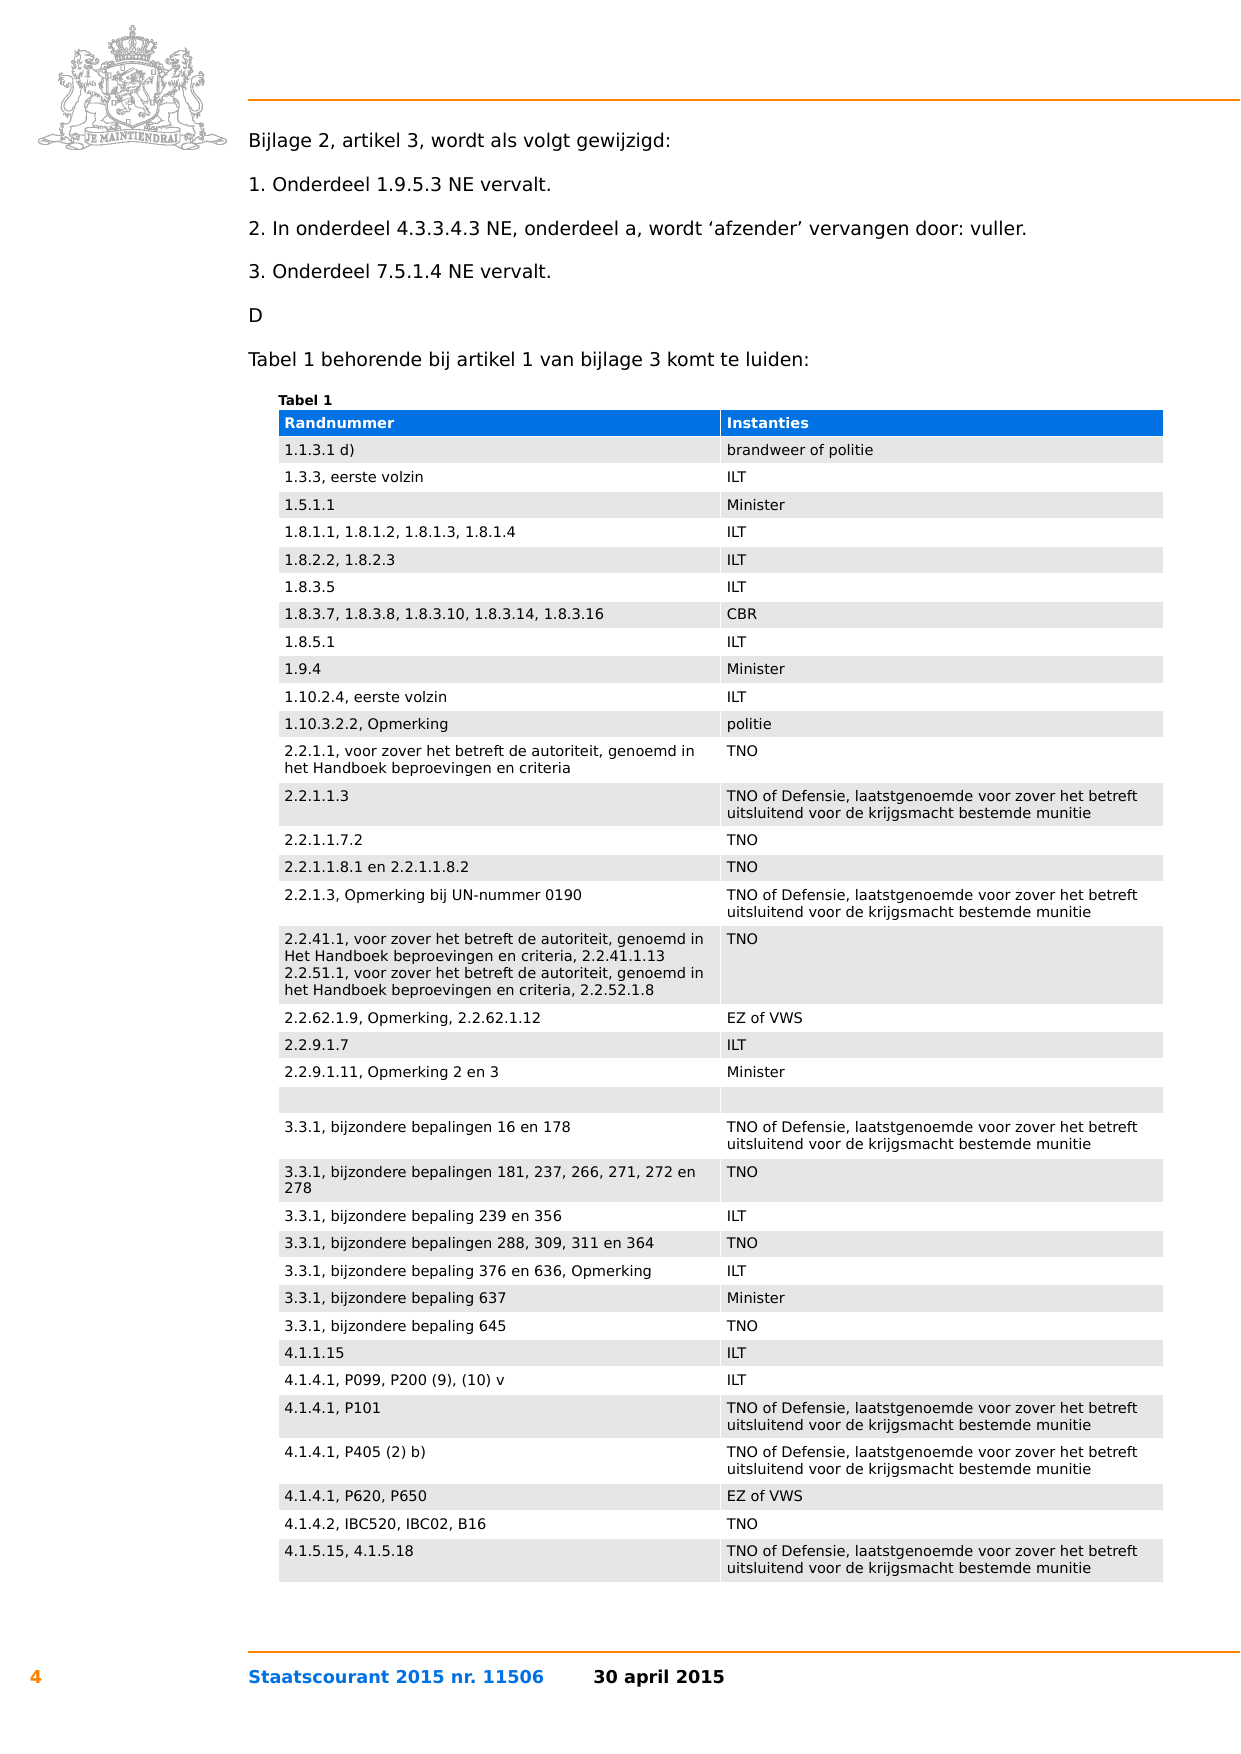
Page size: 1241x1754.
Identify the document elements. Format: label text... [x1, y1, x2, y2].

table_cell [279, 1087, 720, 1113]
table_cell 1.8.3.7, 1.8.3.8, 1.8.3.10, 1.8.3.14, 1.8.3.16 [279, 602, 720, 628]
table_cell EZ of VWS [721, 1005, 1163, 1031]
table_cell politie [721, 711, 1163, 737]
table_cell ILT [721, 519, 1163, 546]
table_cell TNO [721, 1511, 1163, 1537]
table_cell TNO [721, 1231, 1163, 1257]
table_cell 1.1.3.1 d) [279, 437, 720, 463]
table_cell TNO of Defensie, laatstgenoemde voor zover het betreft uitsluitend voor de krijgsmacht bestemde munitie [721, 882, 1163, 925]
text D [248, 305, 1163, 327]
text 1. Onderdeel 1.9.5.3 NE vervalt. [248, 174, 1163, 196]
table_cell ILT [721, 1258, 1163, 1284]
table_cell Minister [721, 1060, 1163, 1086]
table_cell TNO of Defensie, laatstgenoemde voor zover het betreft uitsluitend voor de krijgsmacht bestemde munitie [721, 1439, 1163, 1483]
table_cell ILT [721, 574, 1163, 601]
table_cell ILT [721, 1368, 1163, 1394]
table_cell Instanties [721, 410, 1163, 436]
table_cell ILT [721, 629, 1163, 655]
table_cell ILT [721, 684, 1163, 710]
table_cell ILT [721, 1203, 1163, 1229]
table_cell 2.2.9.1.11, Opmerking 2 en 3 [279, 1060, 720, 1086]
table_cell ILT [721, 465, 1163, 491]
table_cell 3.3.1, bijzondere bepalingen 181, 237, 266, 271, 272 en 278 [279, 1159, 720, 1202]
table_cell TNO of Defensie, laatstgenoemde voor zover het betreft uitsluitend voor de krijgsmacht bestemde munitie [721, 1114, 1163, 1158]
table_cell 4.1.4.1, P099, P200 (9), (10) v [279, 1368, 720, 1394]
table_cell 2.2.1.3, Opmerking bij UN-nummer 0190 [279, 882, 720, 925]
table_cell TNO of Defensie, laatstgenoemde voor zover het betreft uitsluitend voor de krijgsmacht bestemde munitie [721, 1539, 1163, 1582]
table_cell EZ of VWS [721, 1484, 1163, 1510]
table_cell 2.2.1.1, voor zover het betreft de autoriteit, genoemd in het Handboek beproevingen en criteria [279, 739, 720, 782]
text Bijlage 2, artikel 3, wordt als volgt gewijzigd: [248, 130, 1163, 152]
table_cell ILT [721, 547, 1163, 573]
table_cell [721, 1087, 1163, 1113]
table_cell TNO [721, 926, 1163, 1004]
table_cell TNO [721, 855, 1163, 881]
table_header Tabel 1 [278, 393, 1163, 409]
table_cell 3.3.1, bijzondere bepaling 637 [279, 1285, 720, 1312]
table_cell TNO [721, 827, 1163, 854]
table_cell 4.1.4.1, P620, P650 [279, 1484, 720, 1510]
table_cell 2.2.1.1.7.2 [279, 827, 720, 854]
table_cell 4.1.4.1, P405 (2) b) [279, 1439, 720, 1483]
table_cell Minister [721, 1285, 1163, 1312]
table_cell ILT [721, 1340, 1163, 1366]
table_cell ILT [721, 1032, 1163, 1058]
table_cell Minister [721, 656, 1163, 683]
table_cell 1.8.5.1 [279, 629, 720, 655]
table_cell 4.1.4.2, IBC520, IBC02, B16 [279, 1511, 720, 1537]
table_cell 2.2.62.1.9, Opmerking, 2.2.62.1.12 [279, 1005, 720, 1031]
table_cell 3.3.1, bijzondere bepalingen 288, 309, 311 en 364 [279, 1231, 720, 1257]
table_cell 4.1.4.1, P101 [279, 1395, 720, 1438]
table_cell 4.1.5.15, 4.1.5.18 [279, 1539, 720, 1582]
text Tabel 1 behorende bij artikel 1 van bijlage 3 komt te luiden: [248, 349, 1163, 371]
table_cell 3.3.1, bijzondere bepaling 239 en 356 [279, 1203, 720, 1229]
table_cell 1.9.4 [279, 656, 720, 683]
table_cell 3.3.1, bijzondere bepalingen 16 en 178 [279, 1114, 720, 1158]
table_cell 1.10.2.4, eerste volzin [279, 684, 720, 710]
table_cell 2.2.9.1.7 [279, 1032, 720, 1058]
table_cell TNO [721, 739, 1163, 782]
table_cell 2.2.1.1.8.1 en 2.2.1.1.8.2 [279, 855, 720, 881]
table_cell CBR [721, 602, 1163, 628]
table_cell 2.2.1.1.3 [279, 783, 720, 826]
table_cell 1.8.2.2, 1.8.2.3 [279, 547, 720, 573]
table_cell 3.3.1, bijzondere bepaling 645 [279, 1313, 720, 1339]
text 2. In onderdeel 4.3.3.4.3 NE, onderdeel a, wordt ‘afzender’ vervangen door: vuller. [248, 218, 1163, 239]
table_cell 2.2.41.1, voor zover het betreft de autoriteit, genoemd in Het Handboek beproevingen en criteria, 2.2.41.1.13 2.2.51.1, voor zover het betreft de autoriteit, genoemd in het Handboek beproevingen en criteria, 2.2.52.1.8 [279, 926, 720, 1004]
table_cell 1.5.1.1 [279, 492, 720, 518]
table_cell brandweer of politie [721, 437, 1163, 463]
picture [38, 25, 227, 150]
table_cell TNO of Defensie, laatstgenoemde voor zover het betreft uitsluitend voor de krijgsmacht bestemde munitie [721, 1395, 1163, 1438]
table_cell TNO [721, 1159, 1163, 1202]
text 3. Onderdeel 7.5.1.4 NE vervalt. [248, 261, 1163, 283]
table_cell 1.3.3, eerste volzin [279, 465, 720, 491]
table_cell Minister [721, 492, 1163, 518]
table_cell TNO of Defensie, laatstgenoemde voor zover het betreft uitsluitend voor de krijgsmacht bestemde munitie [721, 783, 1163, 826]
table_cell 3.3.1, bijzondere bepaling 376 en 636, Opmerking [279, 1258, 720, 1284]
table_cell 1.8.3.5 [279, 574, 720, 601]
table_cell 1.8.1.1, 1.8.1.2, 1.8.1.3, 1.8.1.4 [279, 519, 720, 546]
table_cell 1.10.3.2.2, Opmerking [279, 711, 720, 737]
table_cell 4.1.1.15 [279, 1340, 720, 1366]
table_cell Randnummer [279, 410, 720, 436]
table_cell TNO [721, 1313, 1163, 1339]
